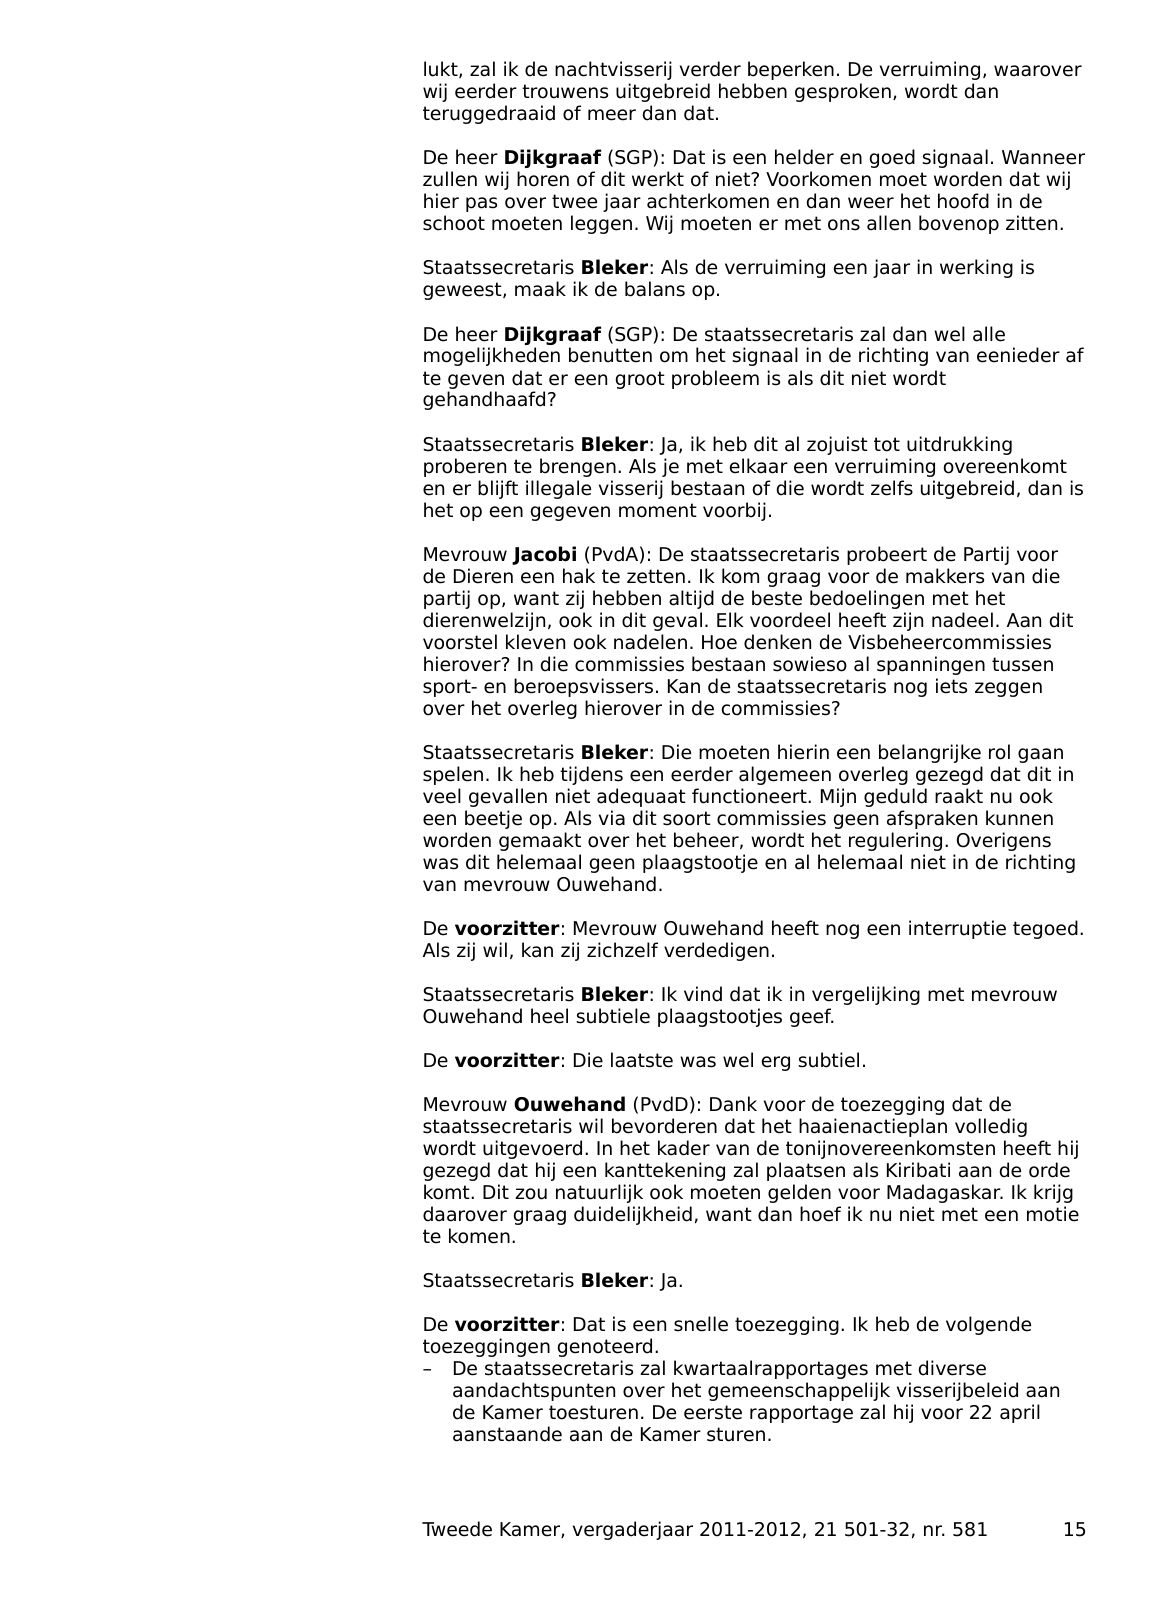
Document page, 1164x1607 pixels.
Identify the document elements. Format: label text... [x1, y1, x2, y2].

text De heer Dijkgraaf (SGP): Dat is een helder en goed signaal. Wanneer zullen wij horen of dit werkt of niet? Voorkomen moet worden dat wij hier pas over twee jaar achterkomen en dan weer het hoofd in de schoot moeten leggen. Wij moeten er met ons allen bovenop zitten. [422, 147, 1087, 235]
text Staatssecretaris Bleker: Ja, ik heb dit al zojuist tot uitdrukking proberen te brengen. Als je met elkaar een verruiming overeenkomt en er blijft illegale visserij bestaan of die wordt zelfs uitgebreid, dan is het op een gegeven moment voorbij. [422, 433, 1087, 521]
text Staatssecretaris Bleker: Ja. [422, 1270, 1087, 1292]
text Staatssecretaris Bleker: Ik vind dat ik in vergelijking met mevrouw Ouwehand heel subtiele plaagstootjes geef. [422, 984, 1087, 1028]
text Mevrouw Ouwehand (PvdD): Dank voor de toezegging dat de staatssecretaris wil bevorderen dat het haaienactieplan volledig wordt uitgevoerd. In het kader van de tonijnovereenkomsten heeft hij gezegd dat hij een kanttekening zal plaatsen als Kiribati aan de orde komt. Dit zou natuurlijk ook moeten gelden voor Madagaskar. Ik krijg daarover graag duidelijkheid, want dan hoef ik nu niet met een motie te komen. [422, 1094, 1087, 1248]
text Staatssecretaris Bleker: Als de verruiming een jaar in werking is geweest, maak ik de balans op. [422, 257, 1087, 301]
text Mevrouw Jacobi (PvdA): De staatssecretaris probeert de Partij voor de Dieren een hak te zetten. Ik kom graag voor de makkers van die partij op, want zij hebben altijd de beste bedoelingen met het dierenwelzijn, ook in dit geval. Elk voordeel heeft zijn nadeel. Aan dit voorstel kleven ook nadelen. Hoe denken de Visbeheercommissies hierover? In die commissies bestaan sowieso al spanningen tussen sport- en beroepsvissers. Kan de staatssecretaris nog iets zeggen over het overleg hierover in de commissies? [422, 544, 1087, 719]
text De heer Dijkgraaf (SGP): De staatssecretaris zal dan wel alle mogelijkheden benutten om het signaal in de richting van eenieder af te geven dat er een groot probleem is als dit niet wordt gehandhaafd? [422, 323, 1087, 411]
text Staatssecretaris Bleker: Die moeten hierin een belangrijke rol gaan spelen. Ik heb tijdens een eerder algemeen overleg gezegd dat dit in veel gevallen niet adequaat functioneert. Mijn geduld raakt nu ook een beetje op. Als via dit soort commissies geen afspraken kunnen worden gemaakt over het beheer, wordt het regulering. Overigens was dit helemaal geen plaagstootje en al helemaal niet in de richting van mevrouw Ouwehand. [422, 742, 1087, 896]
text lukt, zal ik de nachtvisserij verder beperken. De verruiming, waarover wij eerder trouwens uitgebreid hebben gesproken, wordt dan teruggedraaid of meer dan dat. [422, 59, 1087, 125]
text De voorzitter: Die laatste was wel erg subtiel. [422, 1050, 1087, 1072]
text – De staatssecretaris zal kwartaalrapportages met diverse aandachtspunten over het gemeenschappelijk visserijbeleid aan de Kamer toesturen. De eerste rapportage zal hij voor 22 april aanstaande aan de Kamer sturen. [422, 1358, 1087, 1446]
text De voorzitter: Mevrouw Ouwehand heeft nog een interruptie tegoed. Als zij wil, kan zij zichzelf verdedigen. [422, 918, 1087, 962]
text De voorzitter: Dat is een snelle toezegging. Ik heb de volgende toezeggingen genoteerd. [422, 1314, 1087, 1358]
